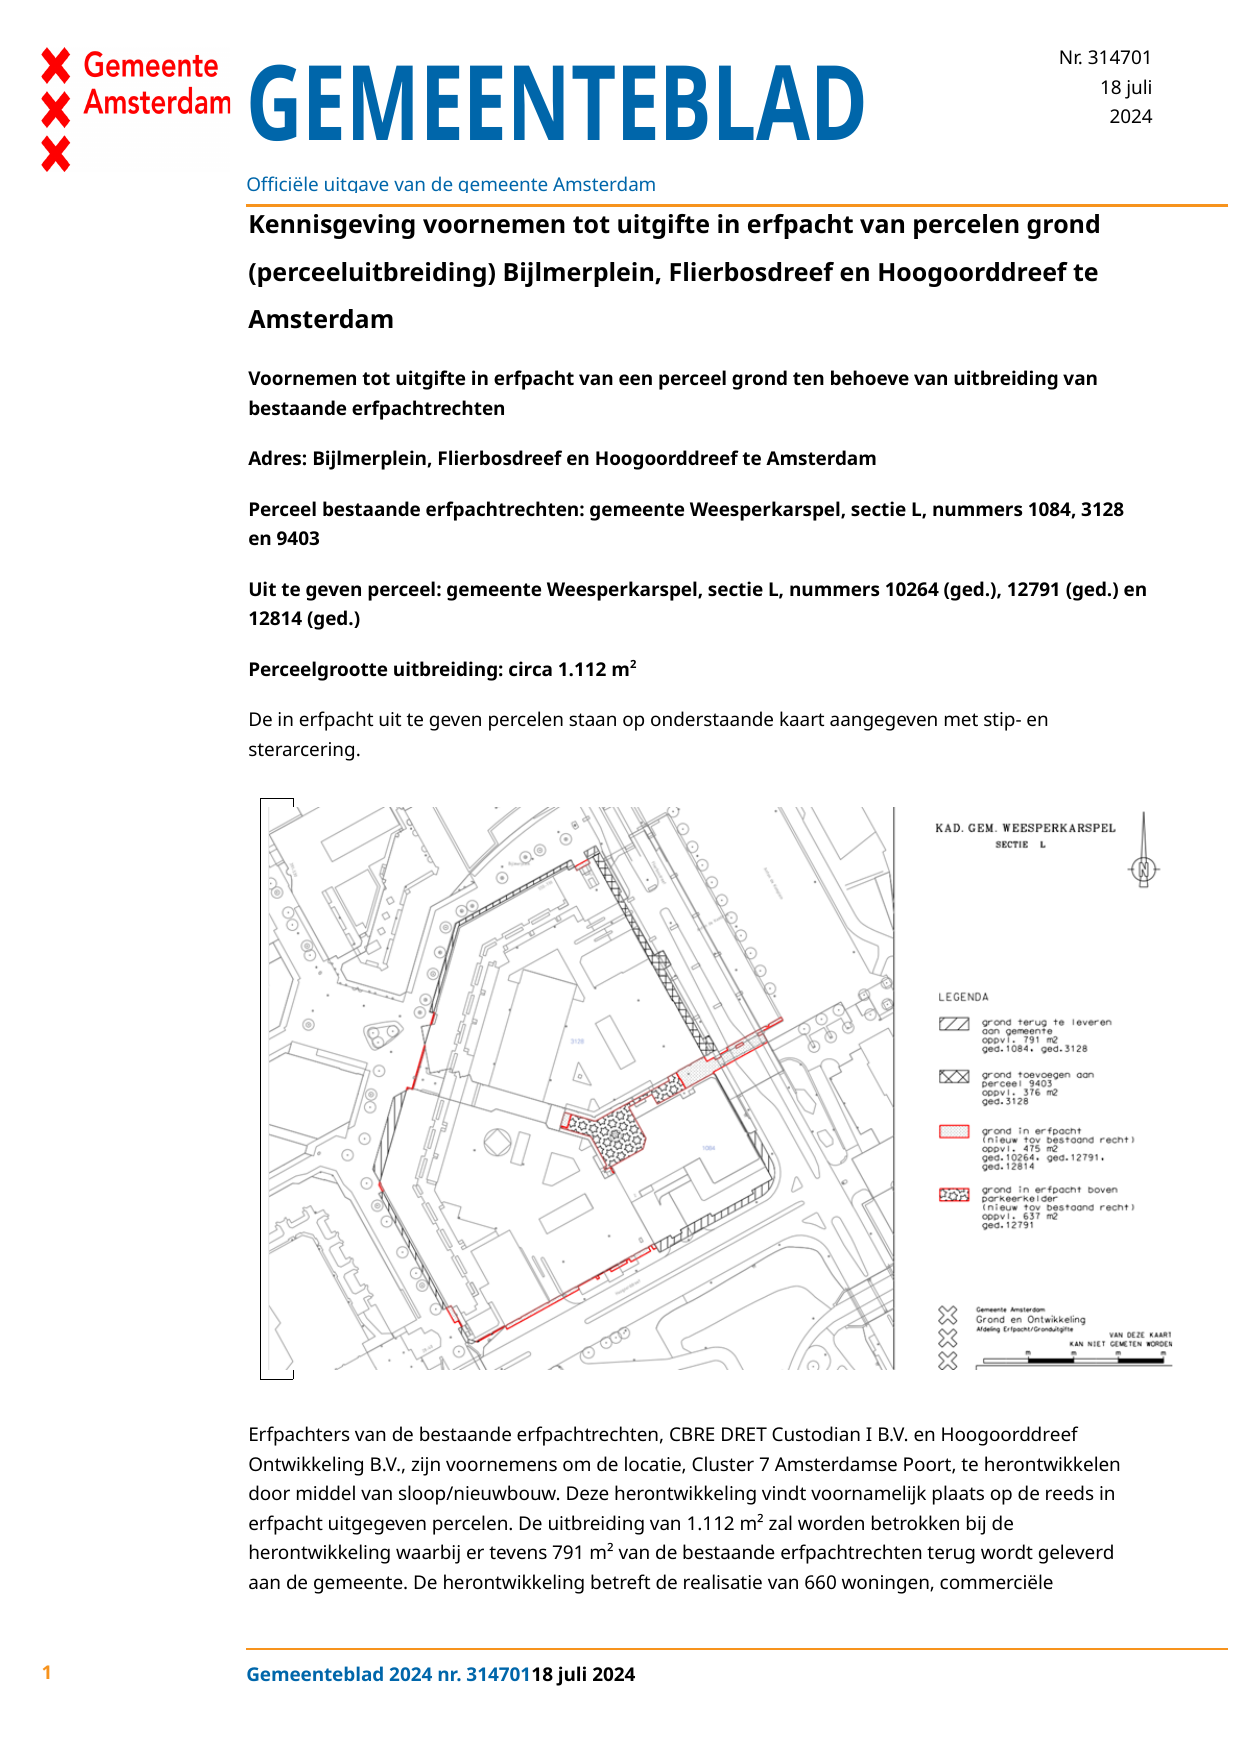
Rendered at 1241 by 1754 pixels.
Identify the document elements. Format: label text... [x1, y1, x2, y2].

picture [268, 807, 1173, 1370]
text De in erfpacht uit te geven percelen staan op onderstaande kaart aangegeven met stip- en sterarcering. [248, 706, 1152, 762]
text Perceel bestaande erfpachtrechten: gemeente Weesperkarspel, sectie L, nummers 1084, 3128 en 9403 [248, 496, 1152, 551]
text Perceelgrootte uitbreiding: circa 1.112 m2 [248, 656, 1152, 682]
text Erfpachters van de bestaande erfpachtrechten, CBRE DRET Custodian I B.V. en Hoogoorddreef Ontwikkeling B.V., zijn voornemens om de locatie, Cluster 7 Amsterdamse Poort, te herontwikkelen door middel van sloop/nieuwbouw. Deze herontwikkeling vindt voornamelijk plaats op de reeds in erfpacht uitgegeven percelen. De uitbreiding van 1.112 m² zal worden betrokken bij de herontwikkeling waarbij er tevens 791 m² van de bestaande erfpachtrechten terug wordt geleverd aan de gemeente. De herontwikkeling betreft de realisatie van 660 woningen, commerciële [248, 1421, 1152, 1595]
text Voornemen tot uitgifte in erfpacht van een perceel grond ten behoeve van uitbreiding van bestaande erfpachtrechten [248, 366, 1152, 421]
picture [41, 47, 231, 172]
text Kennisgeving voornemen tot uitgifte in erfpacht van percelen grond (perceeluitbreiding) Bijlmerplein, Flierbosdreef en Hoogoorddreef te Amsterdam [248, 207, 1152, 336]
text Uit te geven perceel: gemeente Weesperkarspel, sectie L, nummers 10264 (ged.), 12791 (ged.) en 12814 (ged.) [248, 576, 1152, 631]
text Adres: Bijlmerplein, Flierbosdreef en Hoogoorddreef te Amsterdam [248, 446, 1152, 471]
